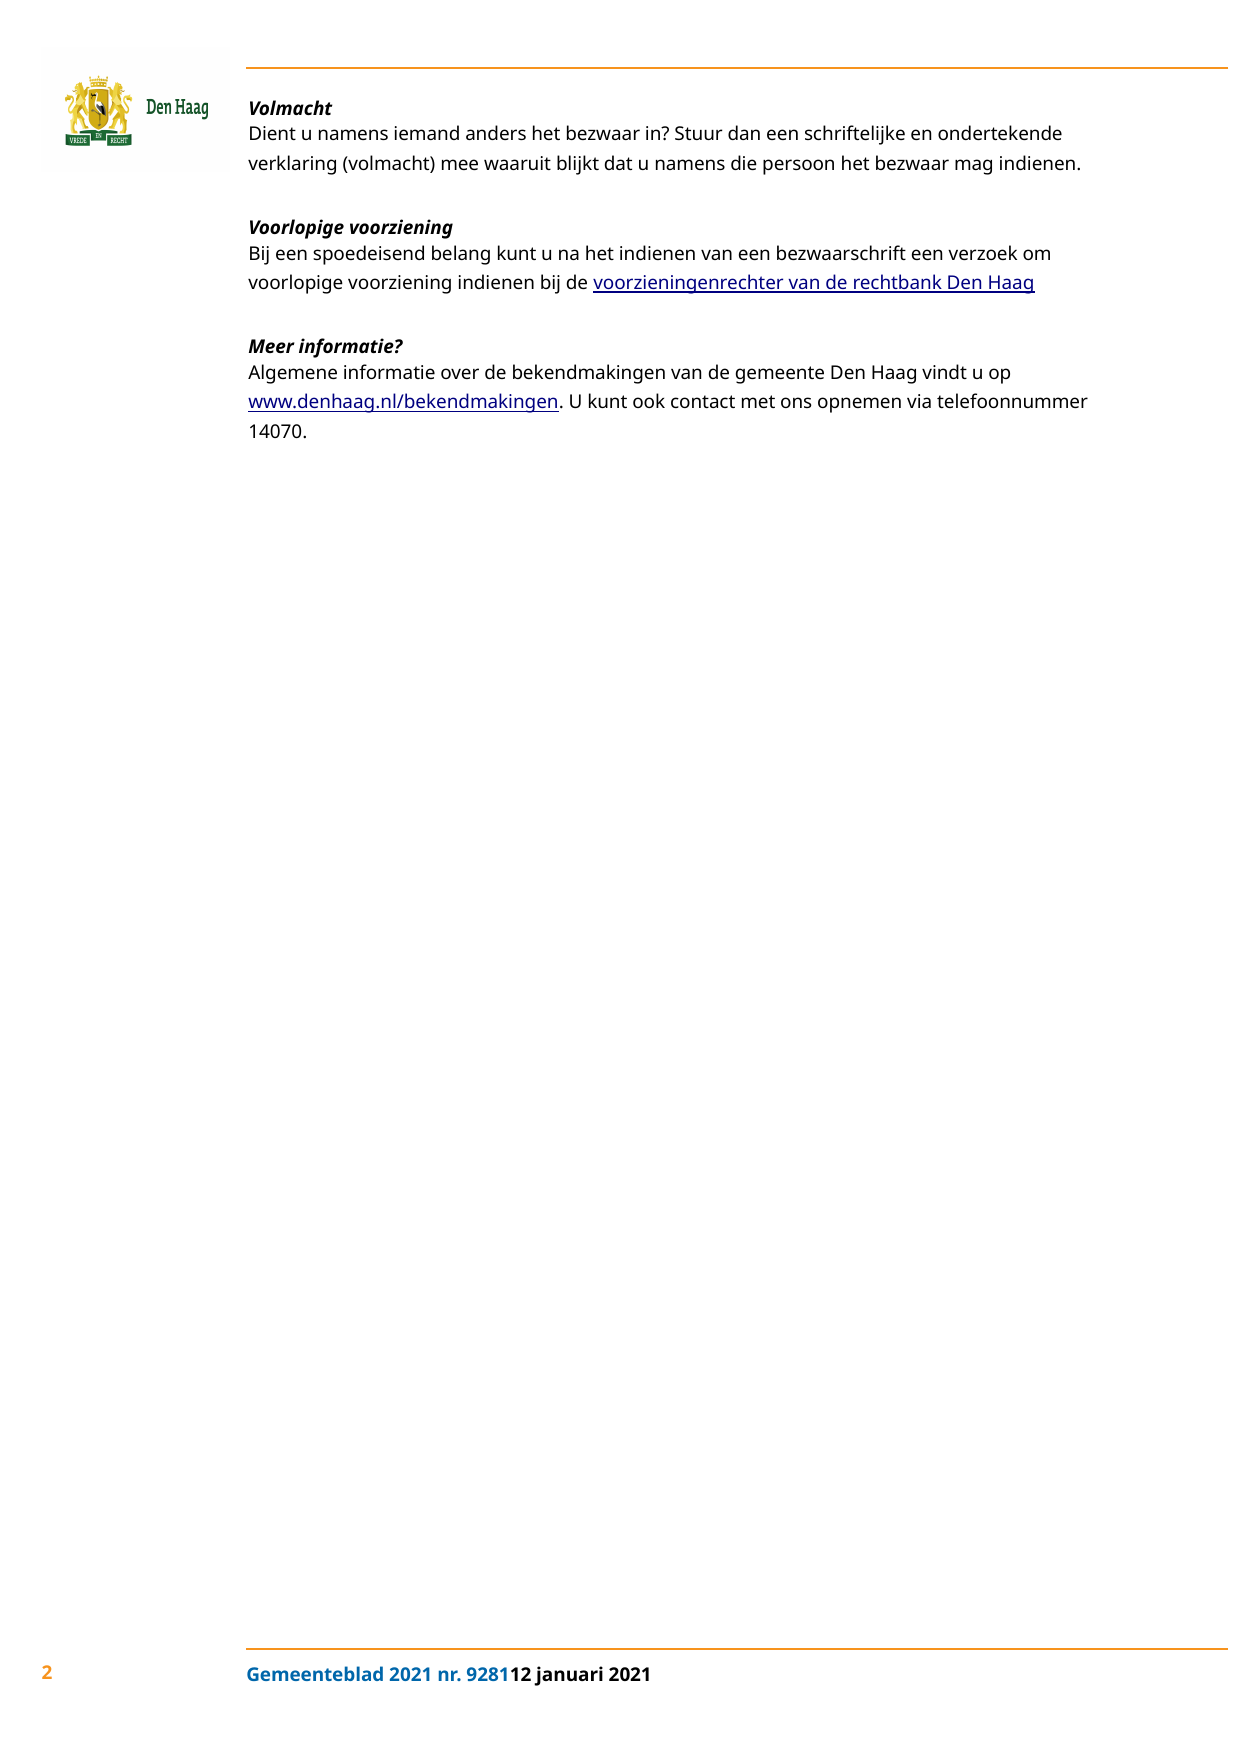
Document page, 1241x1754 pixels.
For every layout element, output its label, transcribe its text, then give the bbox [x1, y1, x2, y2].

picture [41, 47, 231, 172]
text Bij een spoedeisend belang kunt u na het indienen van een bezwaarschrift een verzoek om voorlopige voorziening indienen bij de voorzieningenrechter van de rechtbank Den Haag [248, 240, 1152, 295]
text Volmacht [248, 95, 1152, 121]
text Meer informatie? [248, 333, 1152, 359]
text Dient u namens iemand anders het bezwaar in? Stuur dan een schriftelijke en ondertekende verklaring (volmacht) mee waaruit blijkt dat u namens die persoon het bezwaar mag indienen. [248, 121, 1152, 176]
text Algemene informatie over de bekendmakingen van de gemeente Den Haag vindt u op www.denhaag.nl/bekendmakingen. U kunt ook contact met ons opnemen via telefoonnummer 14070. [248, 359, 1152, 444]
text Voorlopige voorziening [248, 214, 1152, 240]
